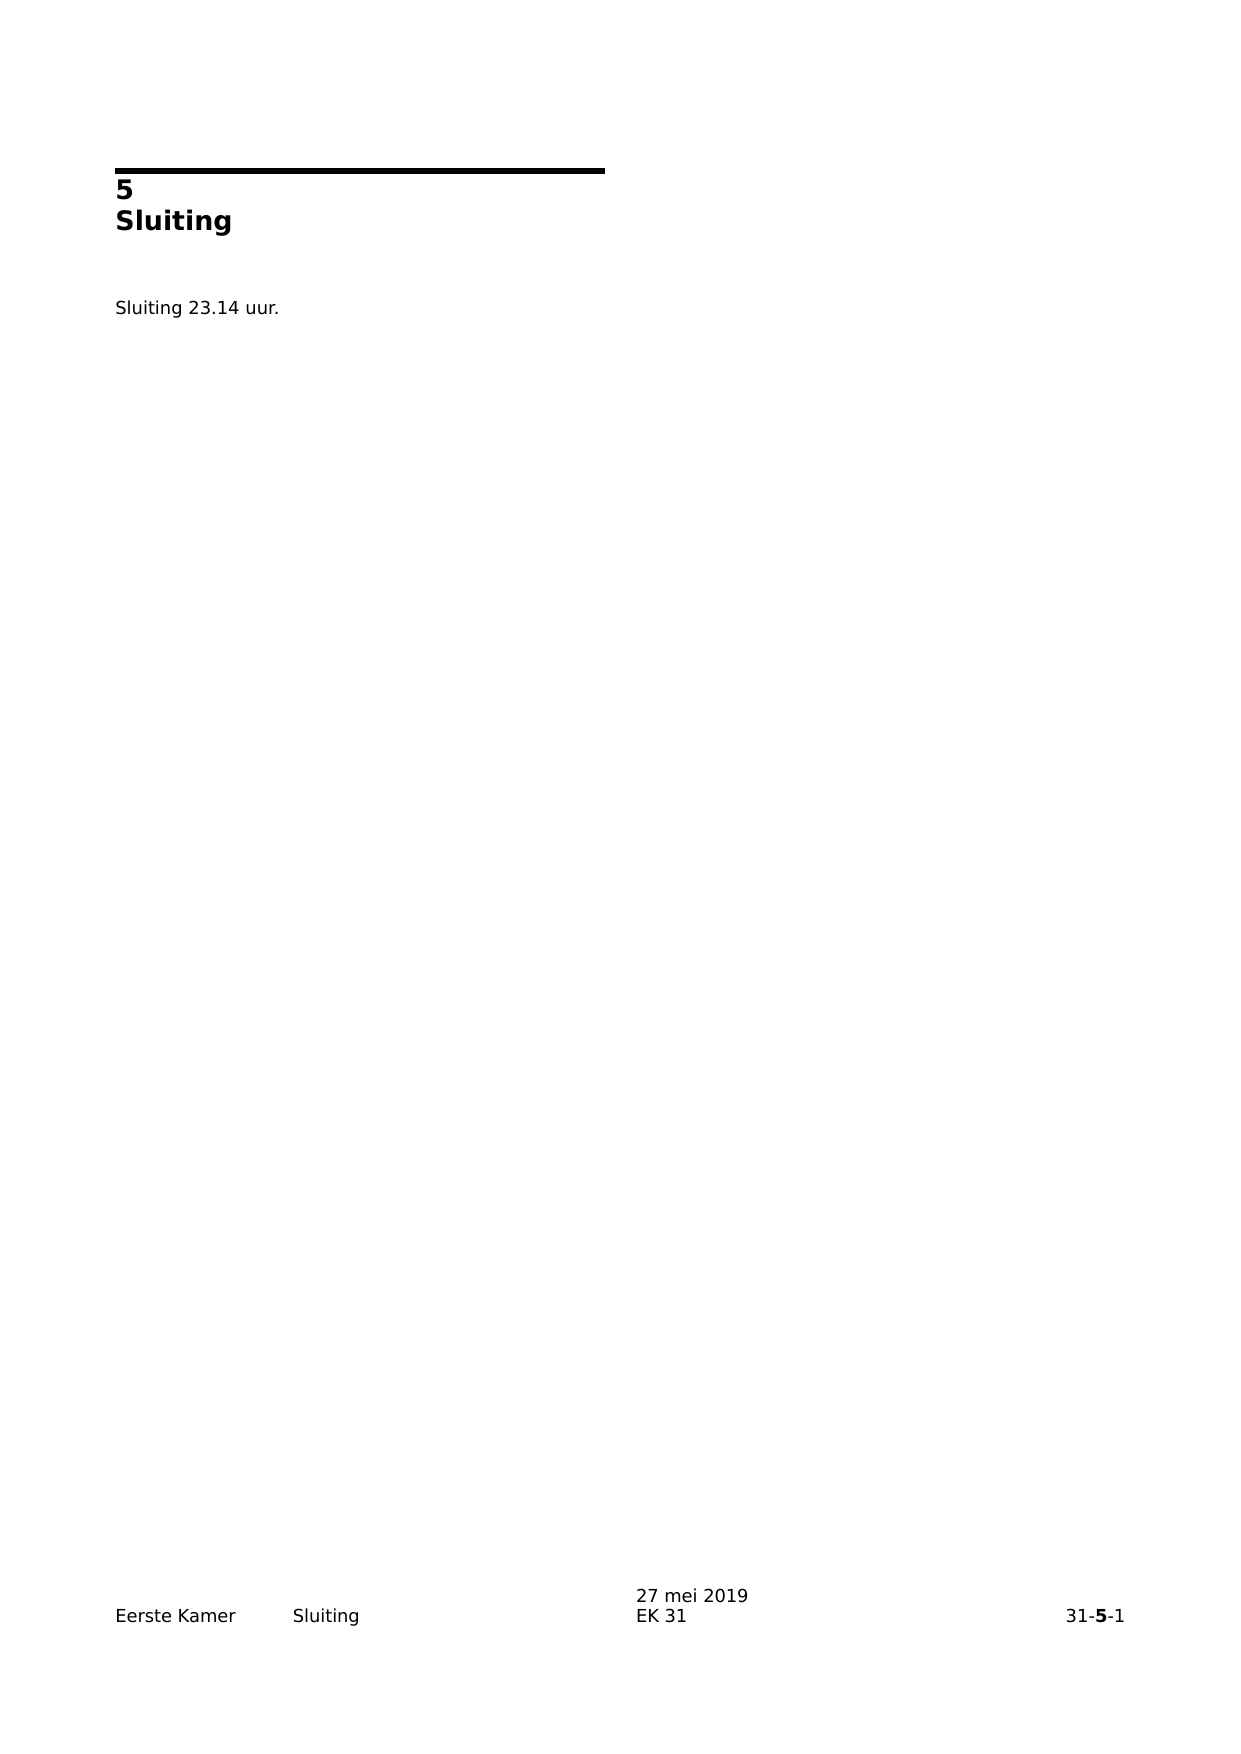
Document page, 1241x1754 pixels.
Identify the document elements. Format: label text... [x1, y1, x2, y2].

title 5 Sluiting [115, 174, 605, 237]
text Sluiting 23.14 uur. [115, 298, 605, 318]
